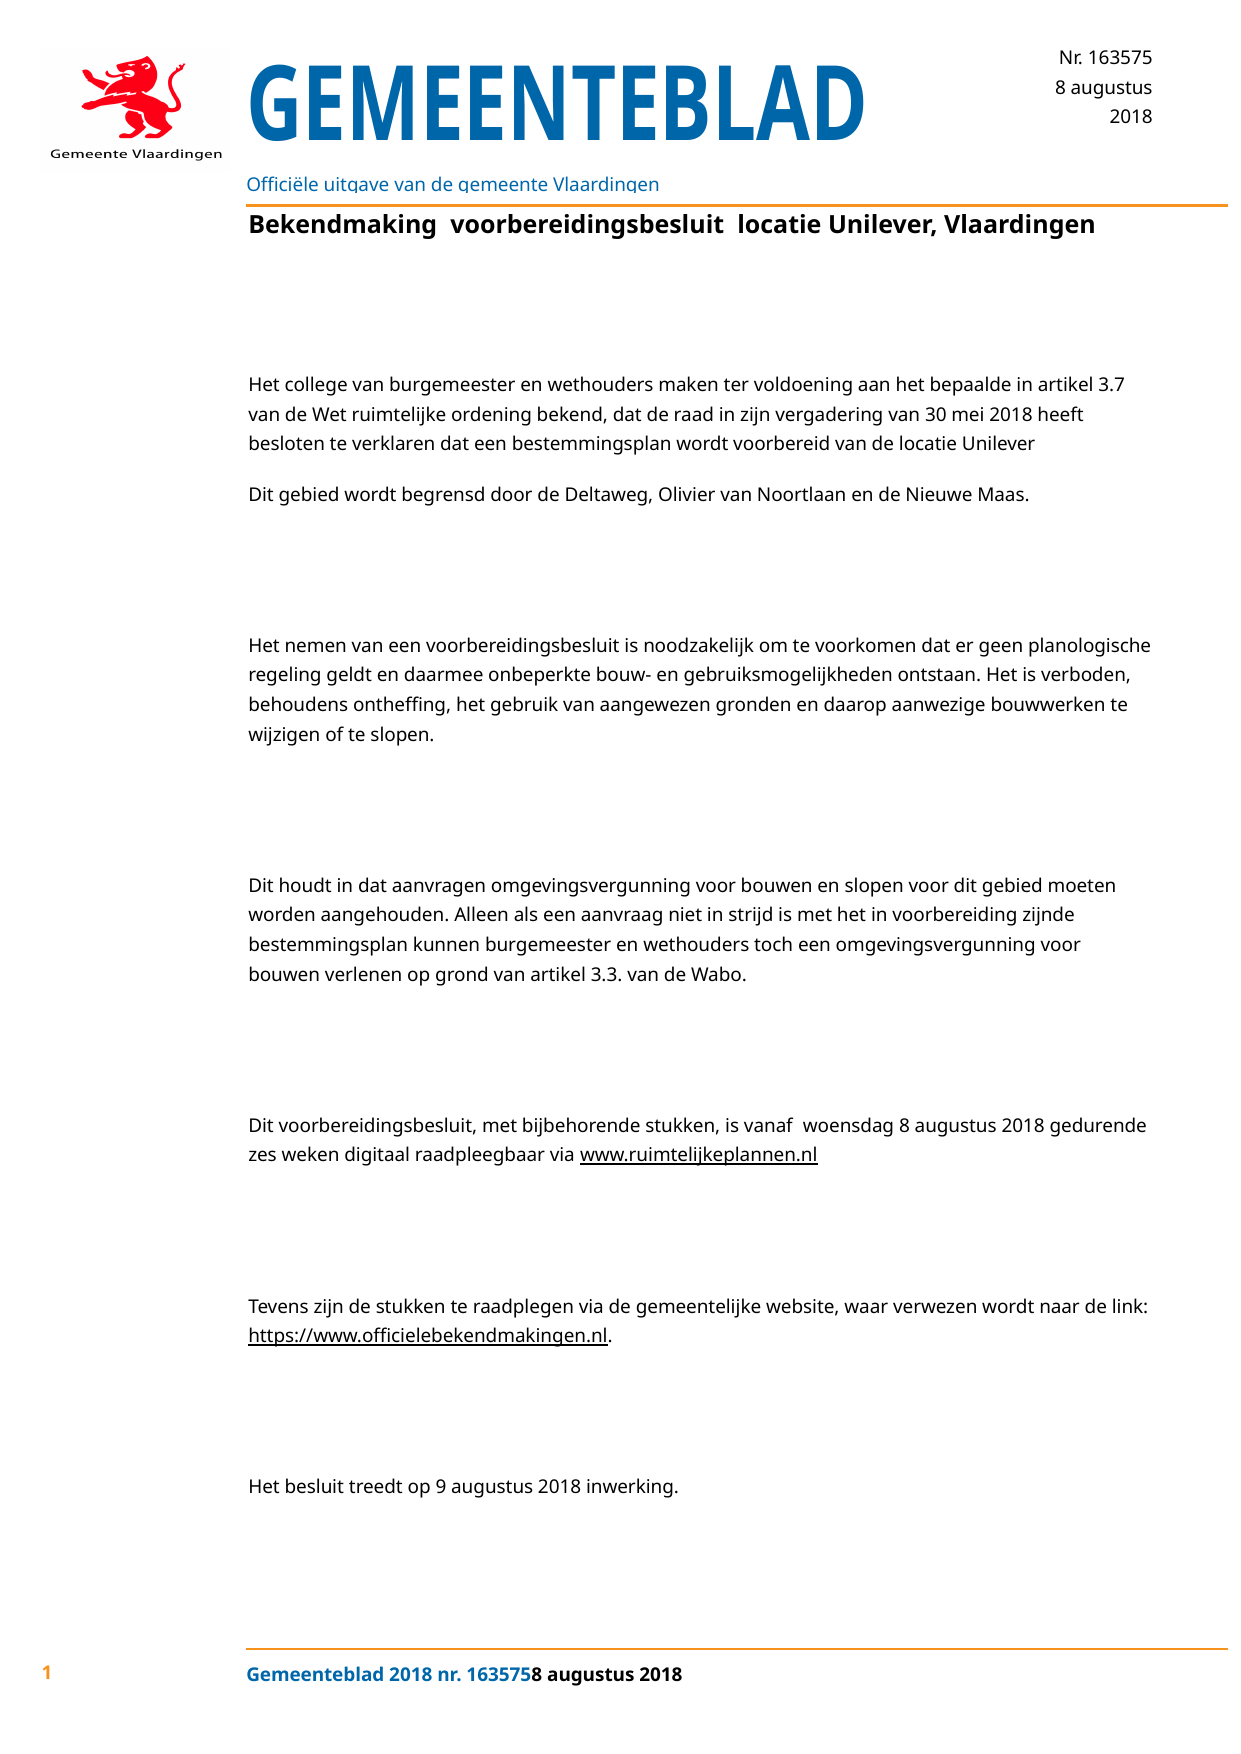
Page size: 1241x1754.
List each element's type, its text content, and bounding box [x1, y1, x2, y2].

text Dit voorbereidingsbesluit, met bijbehorende stukken, is vanaf woensdag 8 augustus 2018 gedurende zes weken digitaal raadpleegbaar via www.ruimtelijkeplannen.nl [248, 1112, 1152, 1167]
text Dit gebied wordt begrensd door de Deltaweg, Olivier van Noortlaan en de Nieuwe Maas. [248, 481, 1152, 506]
picture [41, 47, 231, 172]
text Het besluit treedt op 9 augustus 2018 inwerking. [248, 1474, 1152, 1499]
text Het college van burgemeester en wethouders maken ter voldoening aan het bepaalde in artikel 3.7 van de Wet ruimtelijke ordening bekend, dat de raad in zijn vergadering van 30 mei 2018 heeft besloten te verklaren dat een bestemmingsplan wordt voorbereid van de locatie Unilever [248, 371, 1152, 456]
text Het nemen van een voorbereidingsbesluit is noodzakelijk om te voorkomen dat er geen planologische regeling geldt en daarmee onbeperkte bouw- en gebruiksmogelijkheden ontstaan. Het is verboden, behoudens ontheffing, het gebruik van aangewezen gronden en daarop aanwezige bouwwerken te wijzigen of te slopen. [248, 632, 1152, 746]
text Bekendmaking voorbereidingsbesluit locatie Unilever, Vlaardingen [248, 207, 1152, 241]
text Dit houdt in dat aanvragen omgevingsvergunning voor bouwen en slopen voor dit gebied moeten worden aangehouden. Alleen als een aanvraag niet in strijd is met het in voorbereiding zijnde bestemmingsplan kunnen burgemeester en wethouders toch een omgevingsvergunning voor bouwen verlenen op grond van artikel 3.3. van de Wabo. [248, 872, 1152, 986]
text Tevens zijn de stukken te raadplegen via de gemeentelijke website, waar verwezen wordt naar de link: https://www.officielebekendmakingen.nl. [248, 1293, 1152, 1348]
